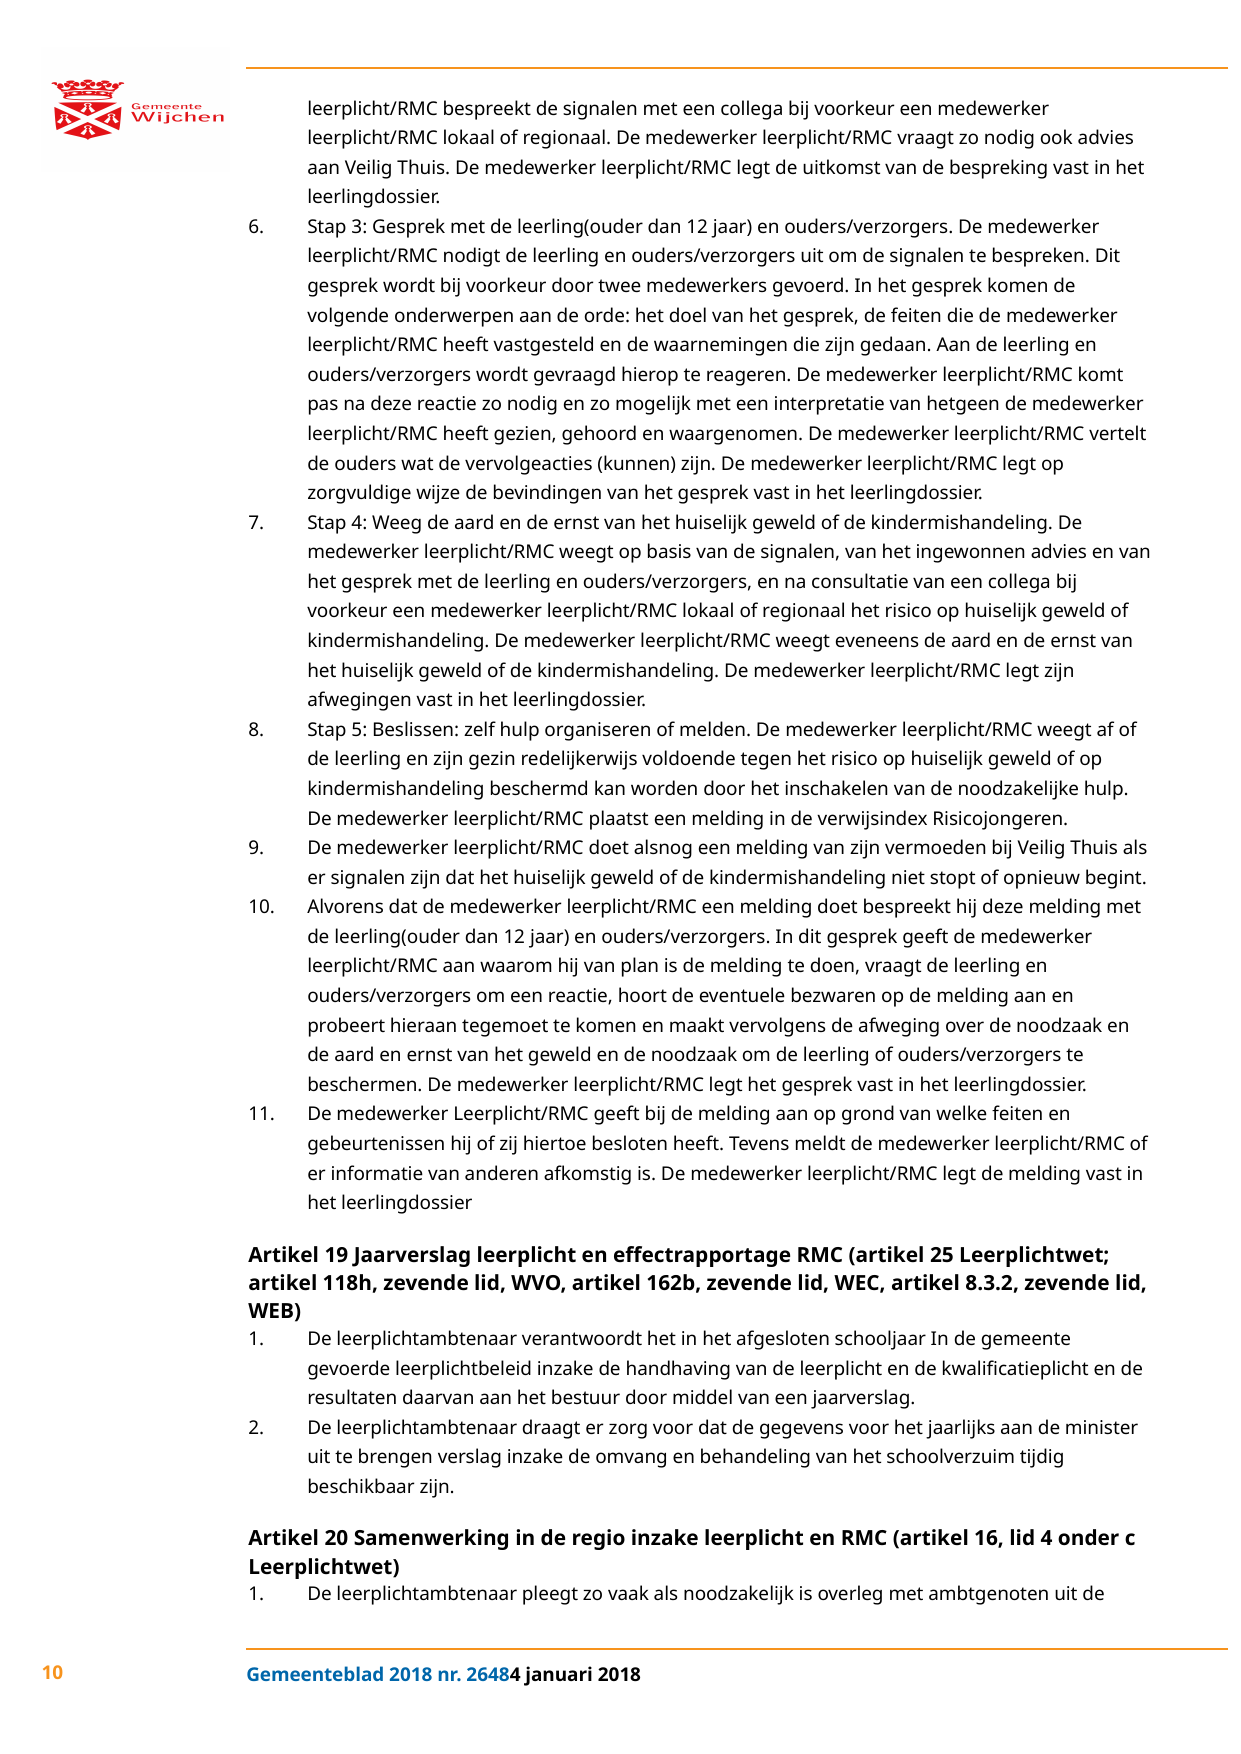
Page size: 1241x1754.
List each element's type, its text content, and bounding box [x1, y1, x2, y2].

list leerplicht/RMC bespreekt de signalen met een collega bij voorkeur een medewerker leerplicht/RMC lokaal of regionaal. De medewerker leerplicht/RMC vraagt zo nodig ook advies aan Veilig Thuis. De medewerker leerplicht/RMC legt de uitkomst van de bespreking vast in het leerlingdossier. [248, 95, 1152, 209]
list Stap 4: Weeg de aard en de ernst van het huiselijk geweld of de kindermishandeling. De medewerker leerplicht/RMC weegt op basis van de signalen, van het ingewonnen advies en van het gesprek met de leerling en ouders/verzorgers, en na consultatie van een collega bij voorkeur een medewerker leerplicht/RMC lokaal of regionaal het risico op huiselijk geweld of kindermishandeling. De medewerker leerplicht/RMC weegt eveneens de aard en de ernst van het huiselijk geweld of de kindermishandeling. De medewerker leerplicht/RMC legt zijn afwegingen vast in het leerlingdossier. [248, 509, 1152, 712]
text Artikel 20 Samenwerking in de regio inzake leerplicht en RMC (artikel 16, lid 4 onder c Leerplichtwet) [248, 1523, 1152, 1580]
list De medewerker Leerplicht/RMC geeft bij de melding aan op grond van welke feiten en gebeurtenissen hij of zij hiertoe besloten heeft. Tevens meldt de medewerker leerplicht/RMC of er informatie van anderen afkomstig is. De medewerker leerplicht/RMC legt de melding vast in het leerlingdossier [248, 1101, 1152, 1215]
list De leerplichtambtenaar draagt er zorg voor dat de gegevens voor het jaarlijks aan de minister uit te brengen verslag inzake de omvang en behandeling van het schoolverzuim tijdig beschikbaar zijn. [248, 1414, 1152, 1499]
picture [41, 47, 231, 172]
text Artikel 19 Jaarverslag leerplicht en effectrapportage RMC (artikel 25 Leerplichtwet; artikel 118h, zevende lid, WVO, artikel 162b, zevende lid, WEC, artikel 8.3.2, zevende lid, WEB) [248, 1240, 1152, 1325]
list De leerplichtambtenaar pleegt zo vaak als noodzakelijk is overleg met ambtgenoten uit de [248, 1580, 1152, 1606]
list De medewerker leerplicht/RMC doet alsnog een melding van zijn vermoeden bij Veilig Thuis als er signalen zijn dat het huiselijk geweld of de kindermishandeling niet stopt of opnieuw begint. [248, 834, 1152, 890]
list Alvorens dat de medewerker leerplicht/RMC een melding doet bespreekt hij deze melding met de leerling(ouder dan 12 jaar) en ouders/verzorgers. In dit gesprek geeft de medewerker leerplicht/RMC aan waarom hij van plan is de melding te doen, vraagt de leerling en ouders/verzorgers om een reactie, hoort de eventuele bezwaren op de melding aan en probeert hieraan tegemoet te komen en maakt vervolgens de afweging over de noodzaak en de aard en ernst van het geweld en de noodzaak om de leerling of ouders/verzorgers te beschermen. De medewerker leerplicht/RMC legt het gesprek vast in het leerlingdossier. [248, 893, 1152, 1097]
list De leerplichtambtenaar verantwoordt het in het afgesloten schooljaar In de gemeente gevoerde leerplichtbeleid inzake de handhaving van de leerplicht en de kwalificatieplicht en de resultaten daarvan aan het bestuur door middel van een jaarverslag. [248, 1325, 1152, 1410]
list Stap 5: Beslissen: zelf hulp organiseren of melden. De medewerker leerplicht/RMC weegt af of de leerling en zijn gezin redelijkerwijs voldoende tegen het risico op huiselijk geweld of op kindermishandeling beschermd kan worden door het inschakelen van de noodzakelijke hulp. De medewerker leerplicht/RMC plaatst een melding in de verwijsindex Risicojongeren. [248, 716, 1152, 831]
list Stap 3: Gesprek met de leerling(ouder dan 12 jaar) en ouders/verzorgers. De medewerker leerplicht/RMC nodigt de leerling en ouders/verzorgers uit om de signalen te bespreken. Dit gesprek wordt bij voorkeur door twee medewerkers gevoerd. In het gesprek komen de volgende onderwerpen aan de orde: het doel van het gesprek, de feiten die de medewerker leerplicht/RMC heeft vastgesteld en de waarnemingen die zijn gedaan. Aan de leerling en ouders/verzorgers wordt gevraagd hierop te reageren. De medewerker leerplicht/RMC komt pas na deze reactie zo nodig en zo mogelijk met een interpretatie van hetgeen de medewerker leerplicht/RMC heeft gezien, gehoord en waargenomen. De medewerker leerplicht/RMC vertelt de ouders wat de vervolgeacties (kunnen) zijn. De medewerker leerplicht/RMC legt op zorgvuldige wijze de bevindingen van het gesprek vast in het leerlingdossier. [248, 213, 1152, 505]
